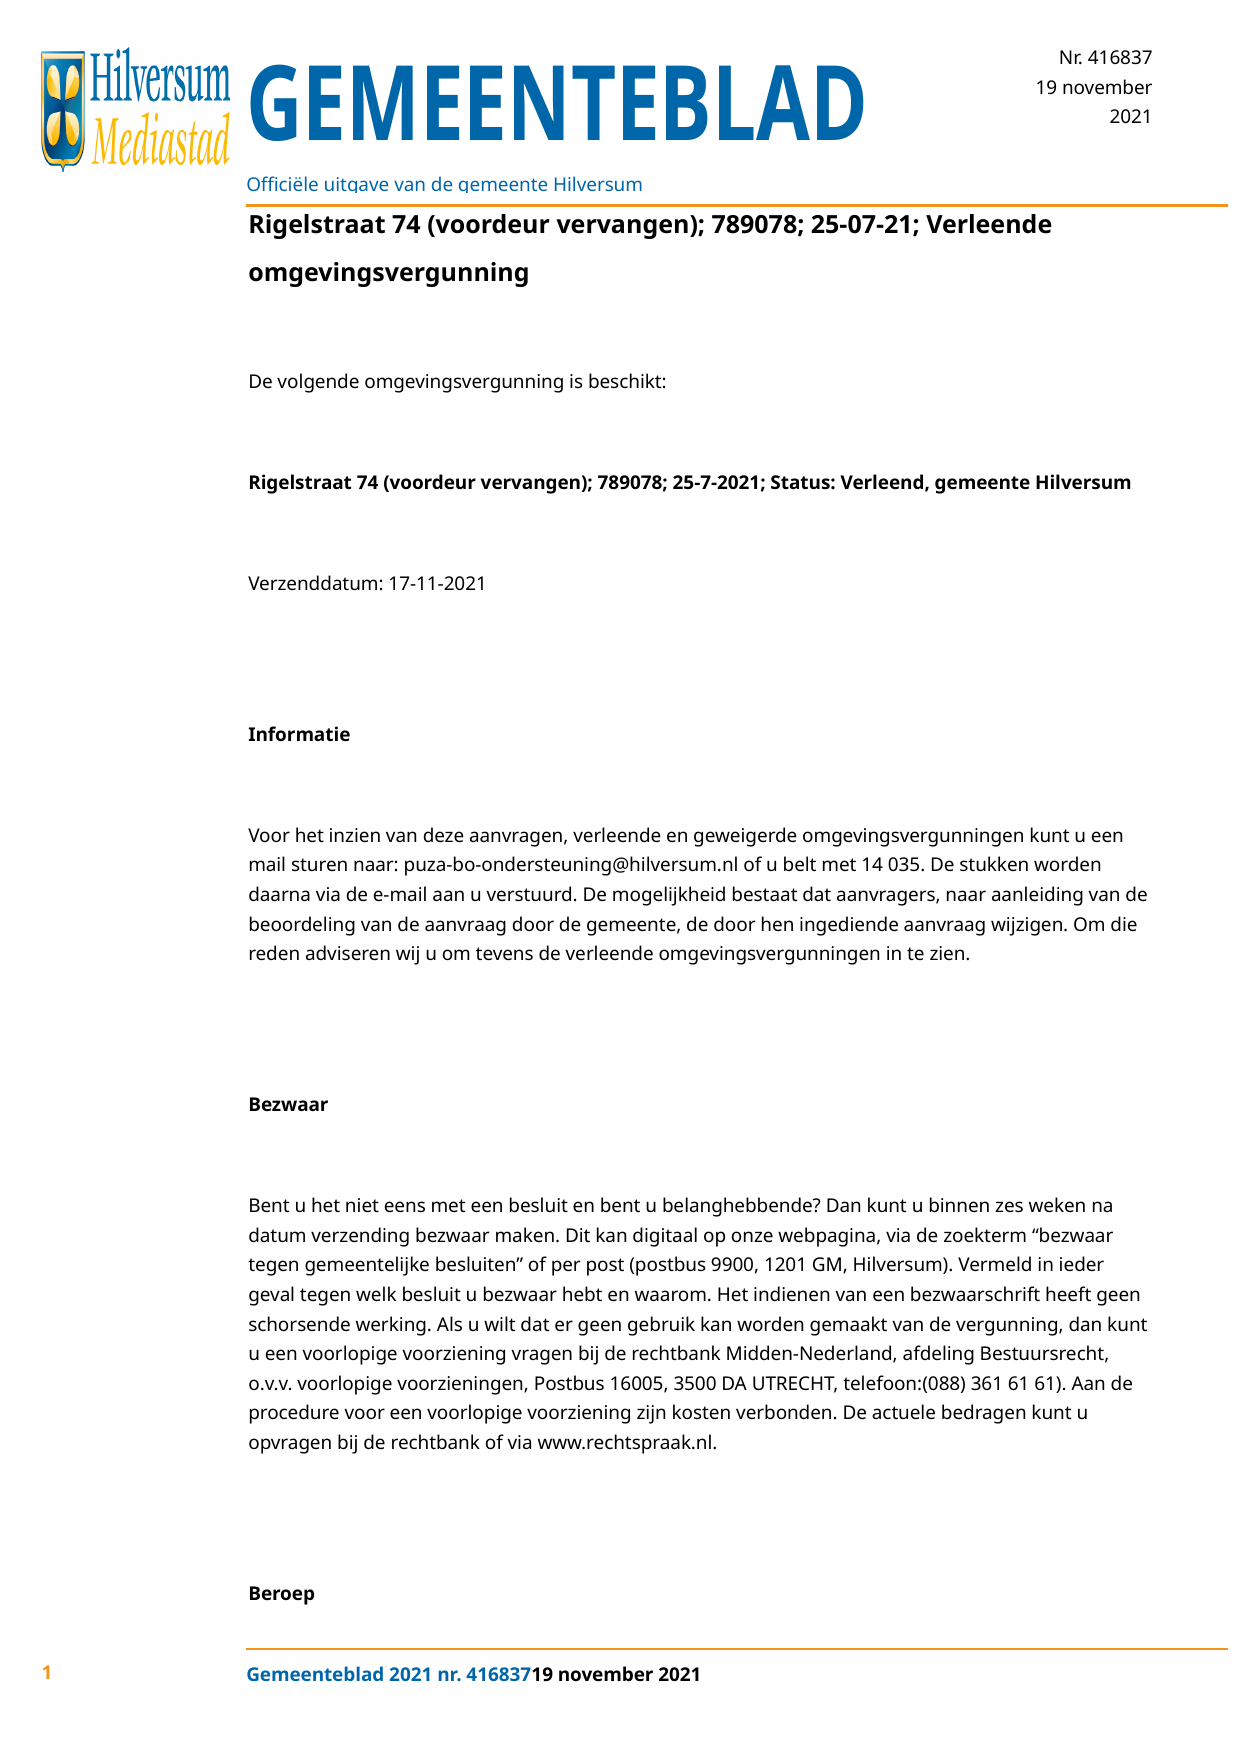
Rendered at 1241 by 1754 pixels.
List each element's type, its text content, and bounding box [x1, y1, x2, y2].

text Rigelstraat 74 (voordeur vervangen); 789078; 25-7-2021; Status: Verleend, gemeente Hilversum [248, 469, 1152, 495]
picture [41, 47, 231, 172]
text Beroep [248, 1580, 1152, 1606]
text Bezwaar [248, 1092, 1152, 1117]
text Bent u het niet eens met een besluit en bent u belanghebbende? Dan kunt u binnen zes weken na datum verzending bezwaar maken. Dit kan digitaal op onze webpagina, via de zoekterm “bezwaar tegen gemeentelijke besluiten” of per post (postbus 9900, 1201 GM, Hilversum). Vermeld in ieder geval tegen welk besluit u bezwaar hebt en waarom. Het indienen van een bezwaarschrift heeft geen schorsende werking. Als u wilt dat er geen gebruik kan worden gemaakt van de vergunning, dan kunt u een voorlopige voorziening vragen bij de rechtbank Midden-Nederland, afdeling Bestuursrecht, o.v.v. voorlopige voorzieningen, Postbus 16005, 3500 DA UTRECHT, telefoon:(088) 361 61 61). Aan de procedure voor een voorlopige voorziening zijn kosten verbonden. De actuele bedragen kunt u opvragen bij de rechtbank of via www.rechtspraak.nl. [248, 1192, 1152, 1455]
text Voor het inzien van deze aanvragen, verleende en geweigerde omgevingsvergunningen kunt u een mail sturen naar: puza-bo-ondersteuning@hilversum.nl of u belt met 14 035. De stukken worden daarna via de e-mail aan u verstuurd. De mogelijkheid bestaat dat aanvragers, naar aanleiding van de beoordeling van de aanvraag door de gemeente, de door hen ingediende aanvraag wijzigen. Om die reden adviseren wij u om tevens de verleende omgevingsvergunningen in te zien. [248, 822, 1152, 966]
text Rigelstraat 74 (voordeur vervangen); 789078; 25-07-21; Verleende omgevingsvergunning [248, 207, 1152, 288]
text De volgende omgevingsvergunning is beschikt: [248, 368, 1152, 394]
text Verzenddatum: 17-11-2021 [248, 570, 1152, 596]
text Informatie [248, 721, 1152, 747]
